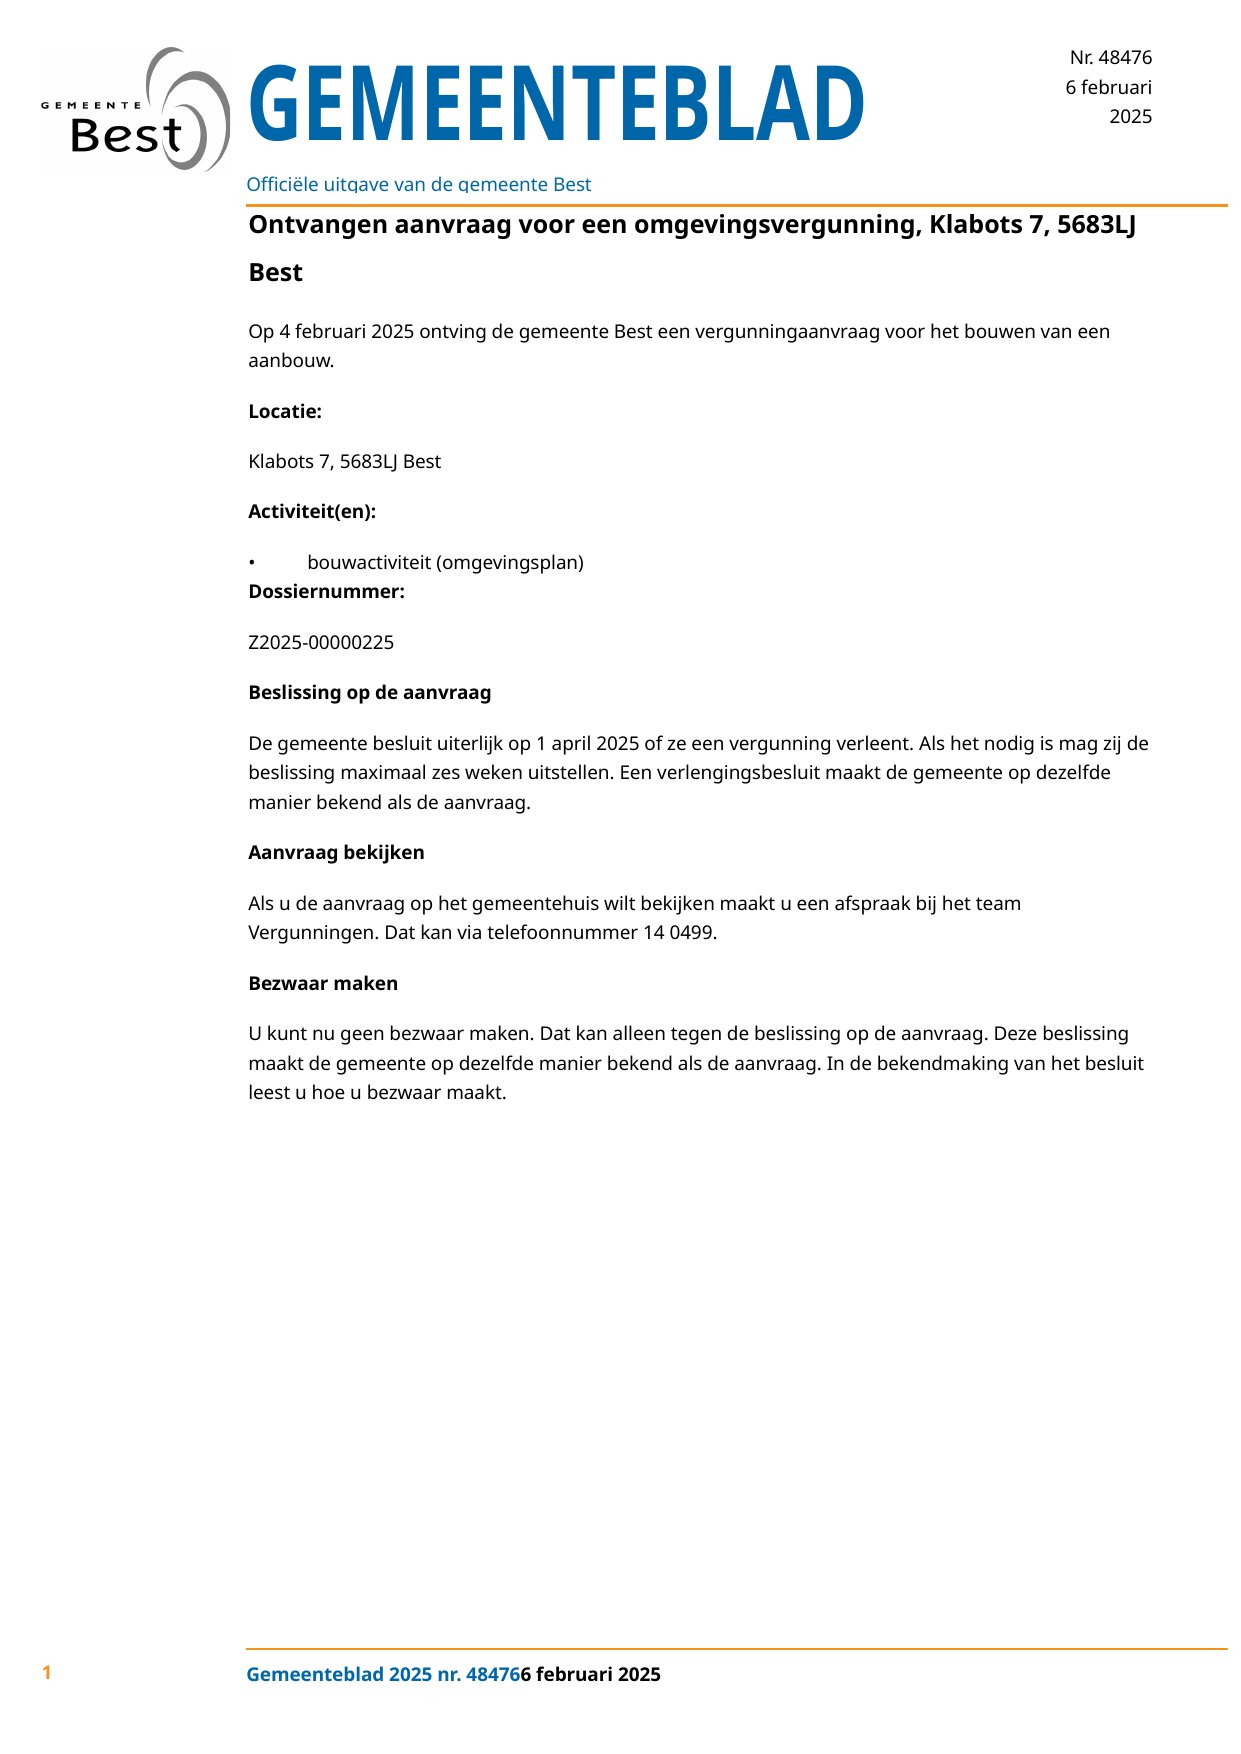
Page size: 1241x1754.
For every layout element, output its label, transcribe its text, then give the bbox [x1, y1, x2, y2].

text Bezwaar maken [248, 970, 1152, 996]
text Aanvraag bekijken [248, 839, 1152, 865]
text Dossiernummer: [248, 579, 1152, 604]
text Beslissing op de aanvraag [248, 679, 1152, 705]
text Klabots 7, 5683LJ Best [248, 448, 1152, 474]
text Locatie: [248, 398, 1152, 424]
picture [41, 47, 231, 172]
text Ontvangen aanvraag voor een omgevingsvergunning, Klabots 7, 5683LJ Best [248, 207, 1152, 288]
list bouwactiviteit (omgevingsplan) [248, 549, 1152, 575]
text U kunt nu geen bezwaar maken. Dat kan alleen tegen de beslissing op de aanvraag. Deze beslissing maakt de gemeente op dezelfde manier bekend als de aanvraag. In de bekendmaking van het besluit leest u hoe u bezwaar maakt. [248, 1020, 1152, 1105]
text Op 4 februari 2025 ontving de gemeente Best een vergunningaanvraag voor het bouwen van een aanbouw. [248, 318, 1152, 373]
text Z2025-00000225 [248, 629, 1152, 655]
text Als u de aanvraag op het gemeentehuis wilt bekijken maakt u een afspraak bij het team Vergunningen. Dat kan via telefoonnummer 14 0499. [248, 890, 1152, 945]
text Activiteit(en): [248, 499, 1152, 524]
text De gemeente besluit uiterlijk op 1 april 2025 of ze een vergunning verleent. Als het nodig is mag zij de beslissing maximaal zes weken uitstellen. Een verlengingsbesluit maakt de gemeente op dezelfde manier bekend als de aanvraag. [248, 730, 1152, 815]
